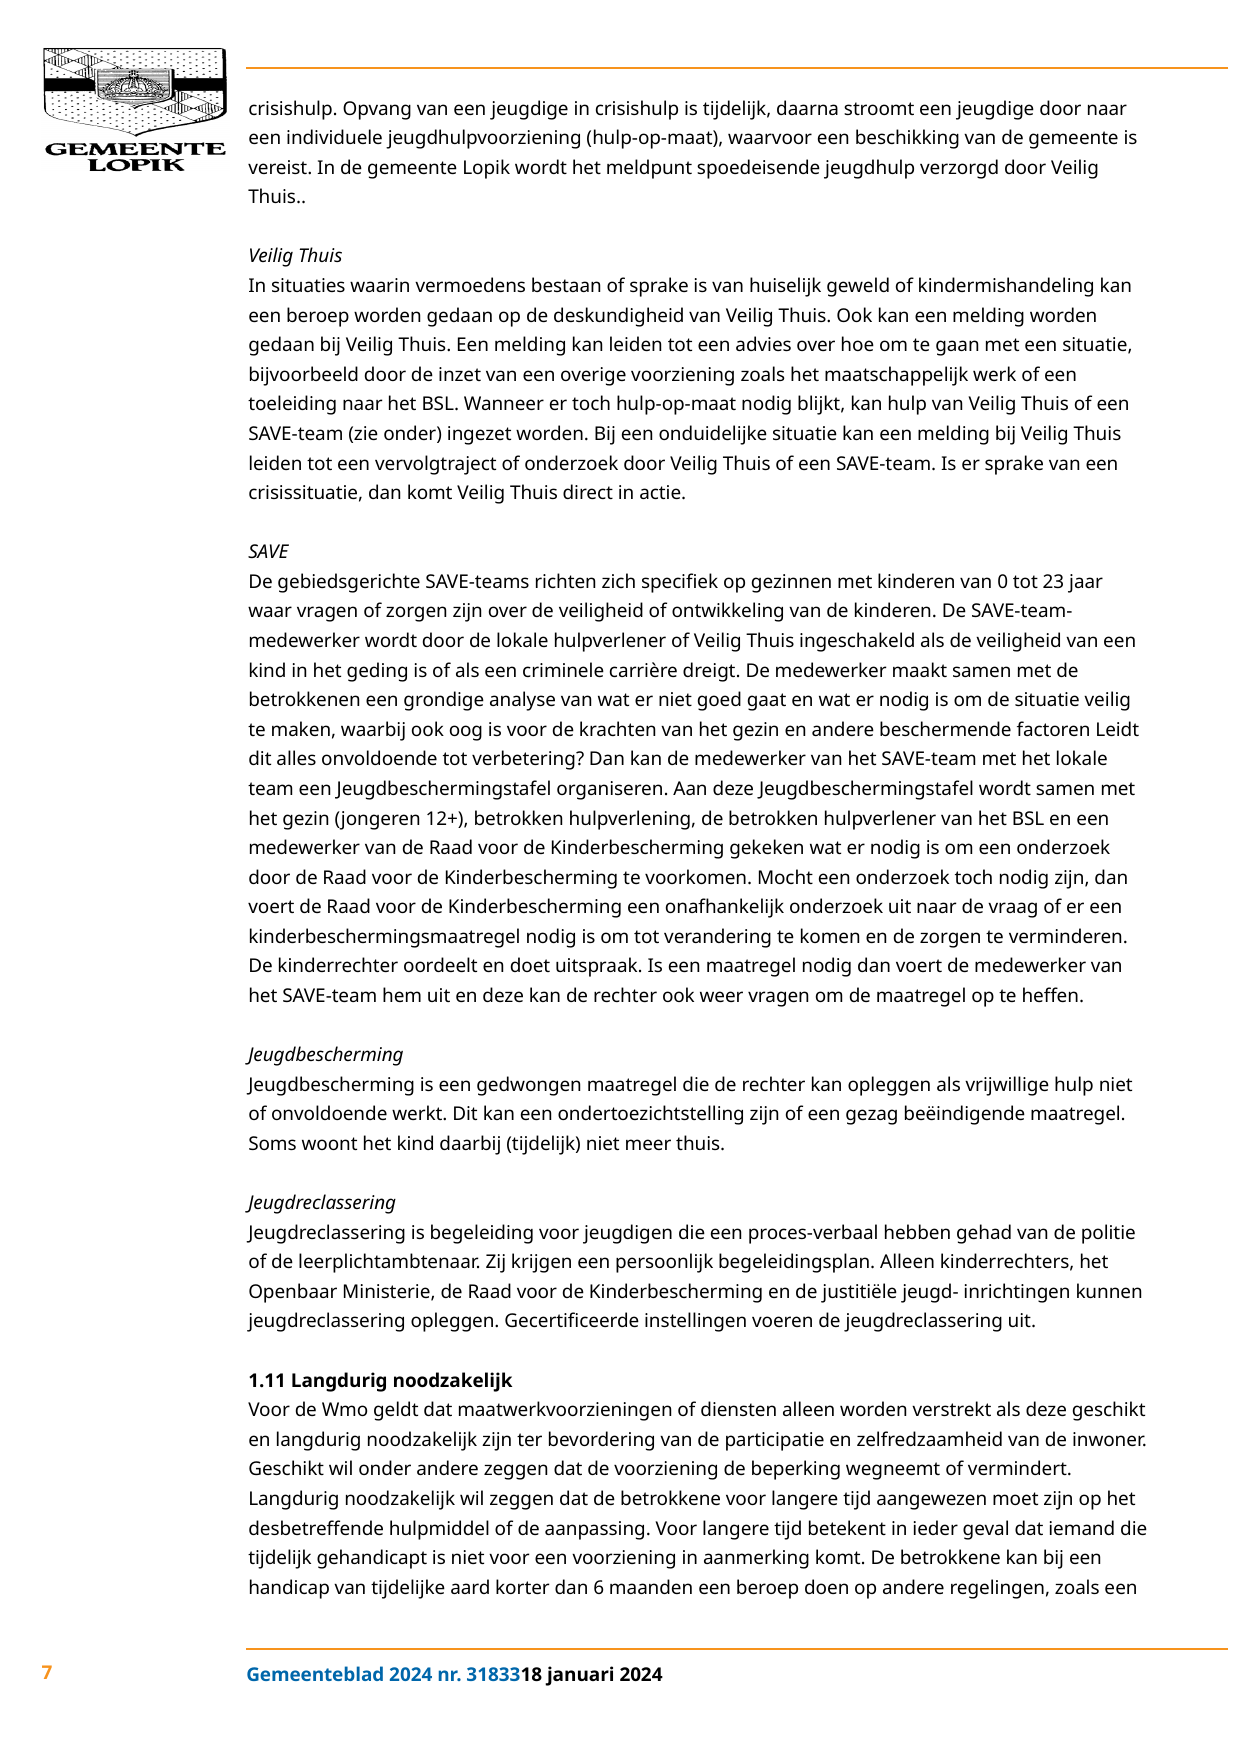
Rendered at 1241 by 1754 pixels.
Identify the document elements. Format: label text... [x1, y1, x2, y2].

text Jeugdbescherming is een gedwongen maatregel die de rechter kan opleggen als vrijwillige hulp niet of onvoldoende werkt. Dit kan een ondertoezichtstelling zijn of een gezag beëindigende maatregel. Soms woont het kind daarbij (tijdelijk) niet meer thuis. [248, 1071, 1152, 1156]
text In situaties waarin vermoedens bestaan of sprake is van huiselijk geweld of kindermishandeling kan een beroep worden gedaan op de deskundigheid van Veilig Thuis. Ook kan een melding worden gedaan bij Veilig Thuis. Een melding kan leiden tot een advies over hoe om te gaan met een situatie, bijvoorbeeld door de inzet van een overige voorziening zoals het maatschappelijk werk of een toeleiding naar het BSL. Wanneer er toch hulp-op-maat nodig blijkt, kan hulp van Veilig Thuis of een SAVE-team (zie onder) ingezet worden. Bij een onduidelijke situatie kan een melding bij Veilig Thuis leiden tot een vervolgtraject of onderzoek door Veilig Thuis of een SAVE-team. Is er sprake van een crisissituatie, dan komt Veilig Thuis direct in actie. [248, 272, 1152, 505]
text Jeugdreclassering is begeleiding voor jeugdigen die een proces-verbaal hebben gehad van de politie of de leerplichtambtenaar. Zij krijgen een persoonlijk begeleidingsplan. Alleen kinderrechters, het Openbaar Ministerie, de Raad voor de Kinderbescherming en de justitiële jeugd- inrichtingen kunnen jeugdreclassering opleggen. Gecertificeerde instellingen voeren de jeugdreclassering uit. [248, 1219, 1152, 1333]
picture [41, 47, 231, 172]
text Jeugdbescherming [248, 1041, 1152, 1067]
text Voor de Wmo geldt dat maatwerkvoorzieningen of diensten alleen worden verstrekt als deze geschikt en langdurig noodzakelijk zijn ter bevordering van de participatie en zelfredzaamheid van de inwoner. Geschikt wil onder andere zeggen dat de voorziening de beperking wegneemt of vermindert. Langdurig noodzakelijk wil zeggen dat de betrokkene voor langere tijd aangewezen moet zijn op het desbetreffende hulpmiddel of de aanpassing. Voor langere tijd betekent in ieder geval dat iemand die tijdelijk gehandicapt is niet voor een voorziening in aanmerking komt. De betrokkene kan bij een handicap van tijdelijke aard korter dan 6 maanden een beroep doen op andere regelingen, zoals een [248, 1396, 1152, 1600]
text Jeugdreclassering [248, 1189, 1152, 1215]
text Veilig Thuis [248, 243, 1152, 268]
text crisishulp. Opvang van een jeugdige in crisishulp is tijdelijk, daarna stroomt een jeugdige door naar een individuele jeugdhulpvoorziening (hulp-op-maat), waarvoor een beschikking van de gemeente is vereist. In de gemeente Lopik wordt het meldpunt spoedeisende jeugdhulp verzorgd door Veilig Thuis.. [248, 95, 1152, 209]
text SAVE [248, 538, 1152, 564]
text 1.11 Langdurig noodzakelijk [248, 1367, 1152, 1393]
text De gebiedsgerichte SAVE-teams richten zich specifiek op gezinnen met kinderen van 0 tot 23 jaar waar vragen of zorgen zijn over de veiligheid of ontwikkeling van de kinderen. De SAVE-team-medewerker wordt door de lokale hulpverlener of Veilig Thuis ingeschakeld als de veiligheid van een kind in het geding is of als een criminele carrière dreigt. De medewerker maakt samen met de betrokkenen een grondige analyse van wat er niet goed gaat en wat er nodig is om de situatie veilig te maken, waarbij ook oog is voor de krachten van het gezin en andere beschermende factoren Leidt dit alles onvoldoende tot verbetering? Dan kan de medewerker van het SAVE-team met het lokale team een Jeugdbeschermingstafel organiseren. Aan deze Jeugdbeschermingstafel wordt samen met het gezin (jongeren 12+), betrokken hulpverlening, de betrokken hulpverlener van het BSL en een medewerker van de Raad voor de Kinderbescherming gekeken wat er nodig is om een onderzoek door de Raad voor de Kinderbescherming te voorkomen. Mocht een onderzoek toch nodig zijn, dan voert de Raad voor de Kinderbescherming een onafhankelijk onderzoek uit naar de vraag of er een kinderbeschermingsmaatregel nodig is om tot verandering te komen en de zorgen te verminderen. De kinderrechter oordeelt en doet uitspraak. Is een maatregel nodig dan voert de medewerker van het SAVE-team hem uit en deze kan de rechter ook weer vragen om de maatregel op te heffen. [248, 568, 1152, 1008]
